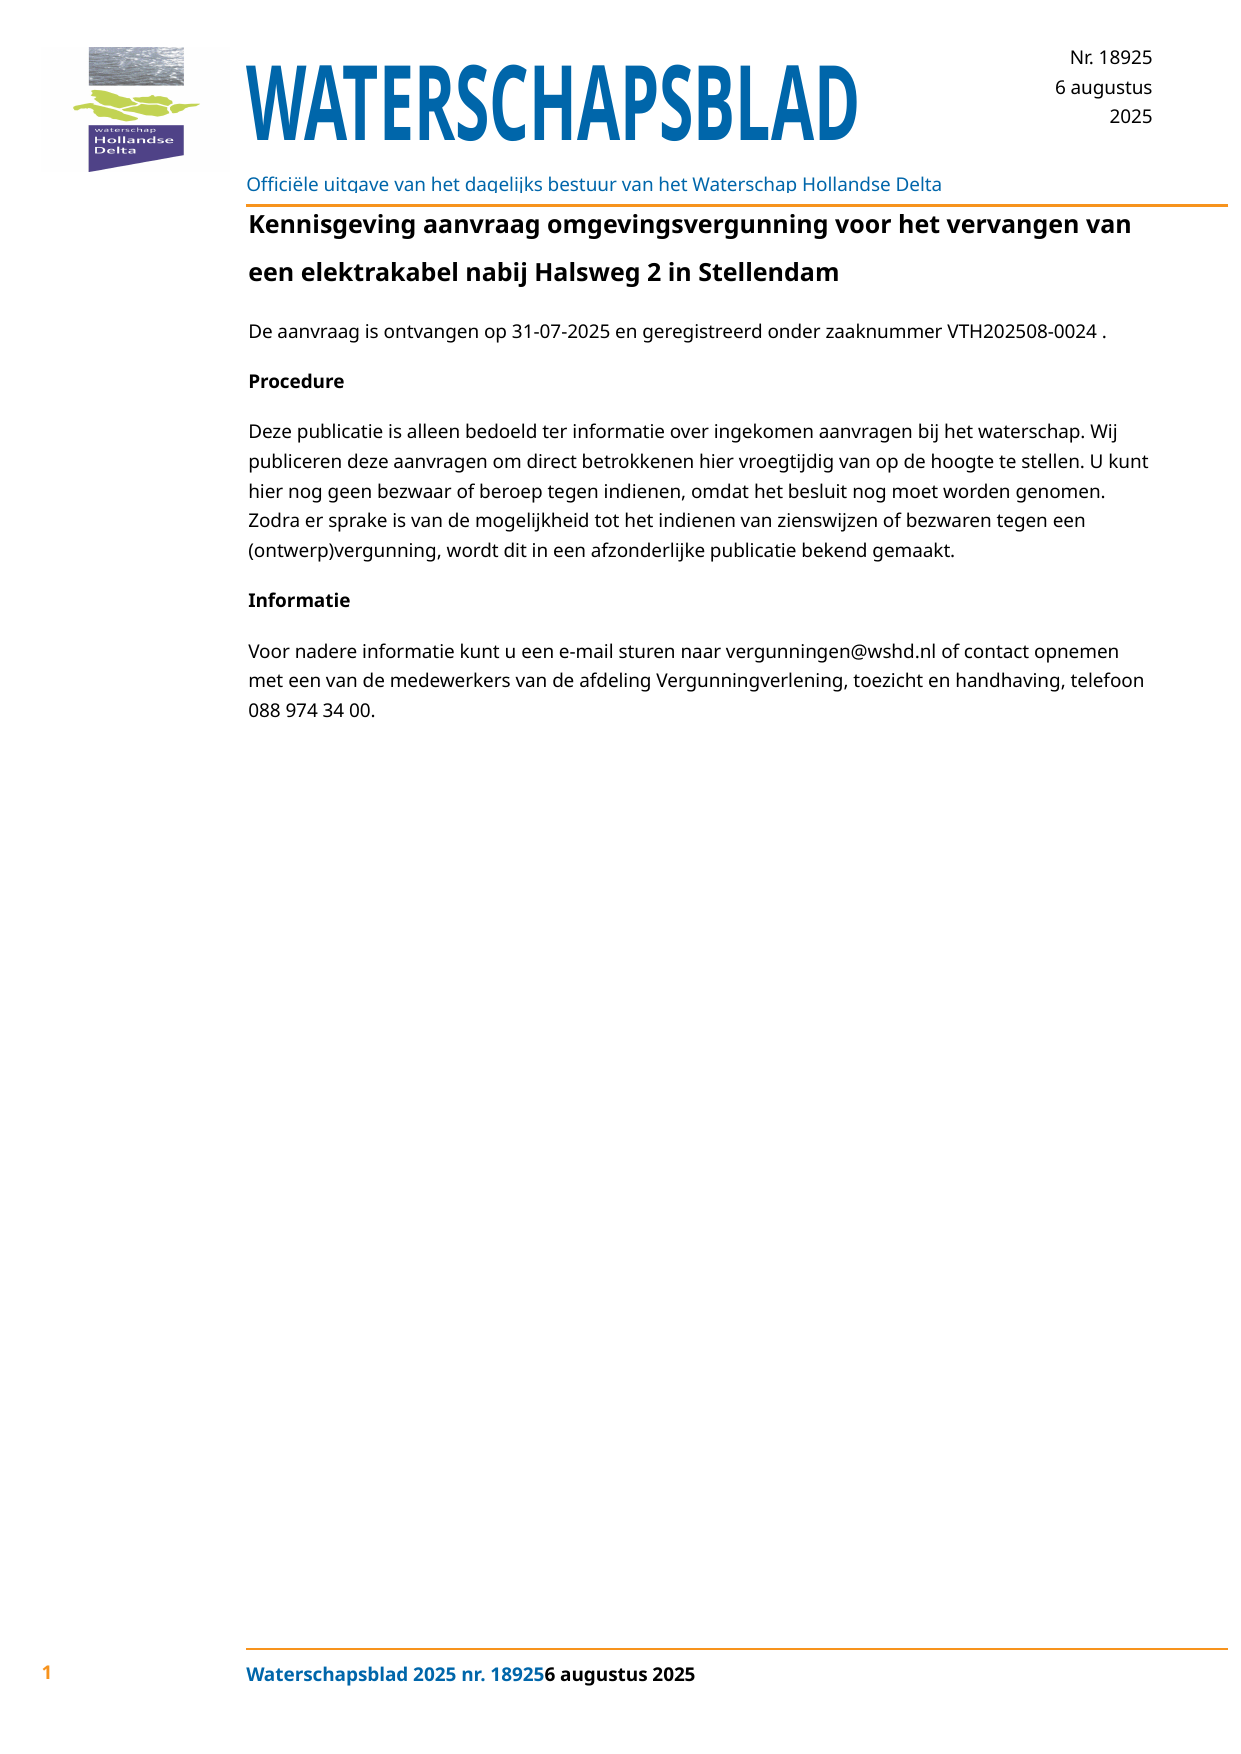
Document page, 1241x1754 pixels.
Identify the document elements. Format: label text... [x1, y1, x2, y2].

text Informatie [248, 587, 1152, 613]
text Voor nadere informatie kunt u een e-mail sturen naar vergunningen@wshd.nl of contact opnemen met een van de medewerkers van de afdeling Vergunningverlening, toezicht en handhaving, telefoon 088 974 34 00. [248, 638, 1152, 723]
text Kennisgeving aanvraag omgevingsvergunning voor het vervangen van een elektrakabel nabij Halsweg 2 in Stellendam [248, 207, 1152, 288]
text Deze publicatie is alleen bedoeld ter informatie over ingekomen aanvragen bij het waterschap. Wij publiceren deze aanvragen om direct betrokkenen hier vroegtijdig van op de hoogte te stellen. U kunt hier nog geen bezwaar of beroep tegen indienen, omdat het besluit nog moet worden genomen. Zodra er sprake is van de mogelijkheid tot het indienen van zienswijzen of bezwaren tegen een (ontwerp)vergunning, wordt dit in een afzonderlijke publicatie bekend gemaakt. [248, 419, 1152, 563]
text De aanvraag is ontvangen op 31-07-2025 en geregistreerd onder zaaknummer VTH202508-0024 . [248, 318, 1152, 344]
picture [41, 47, 231, 172]
text Procedure [248, 368, 1152, 394]
